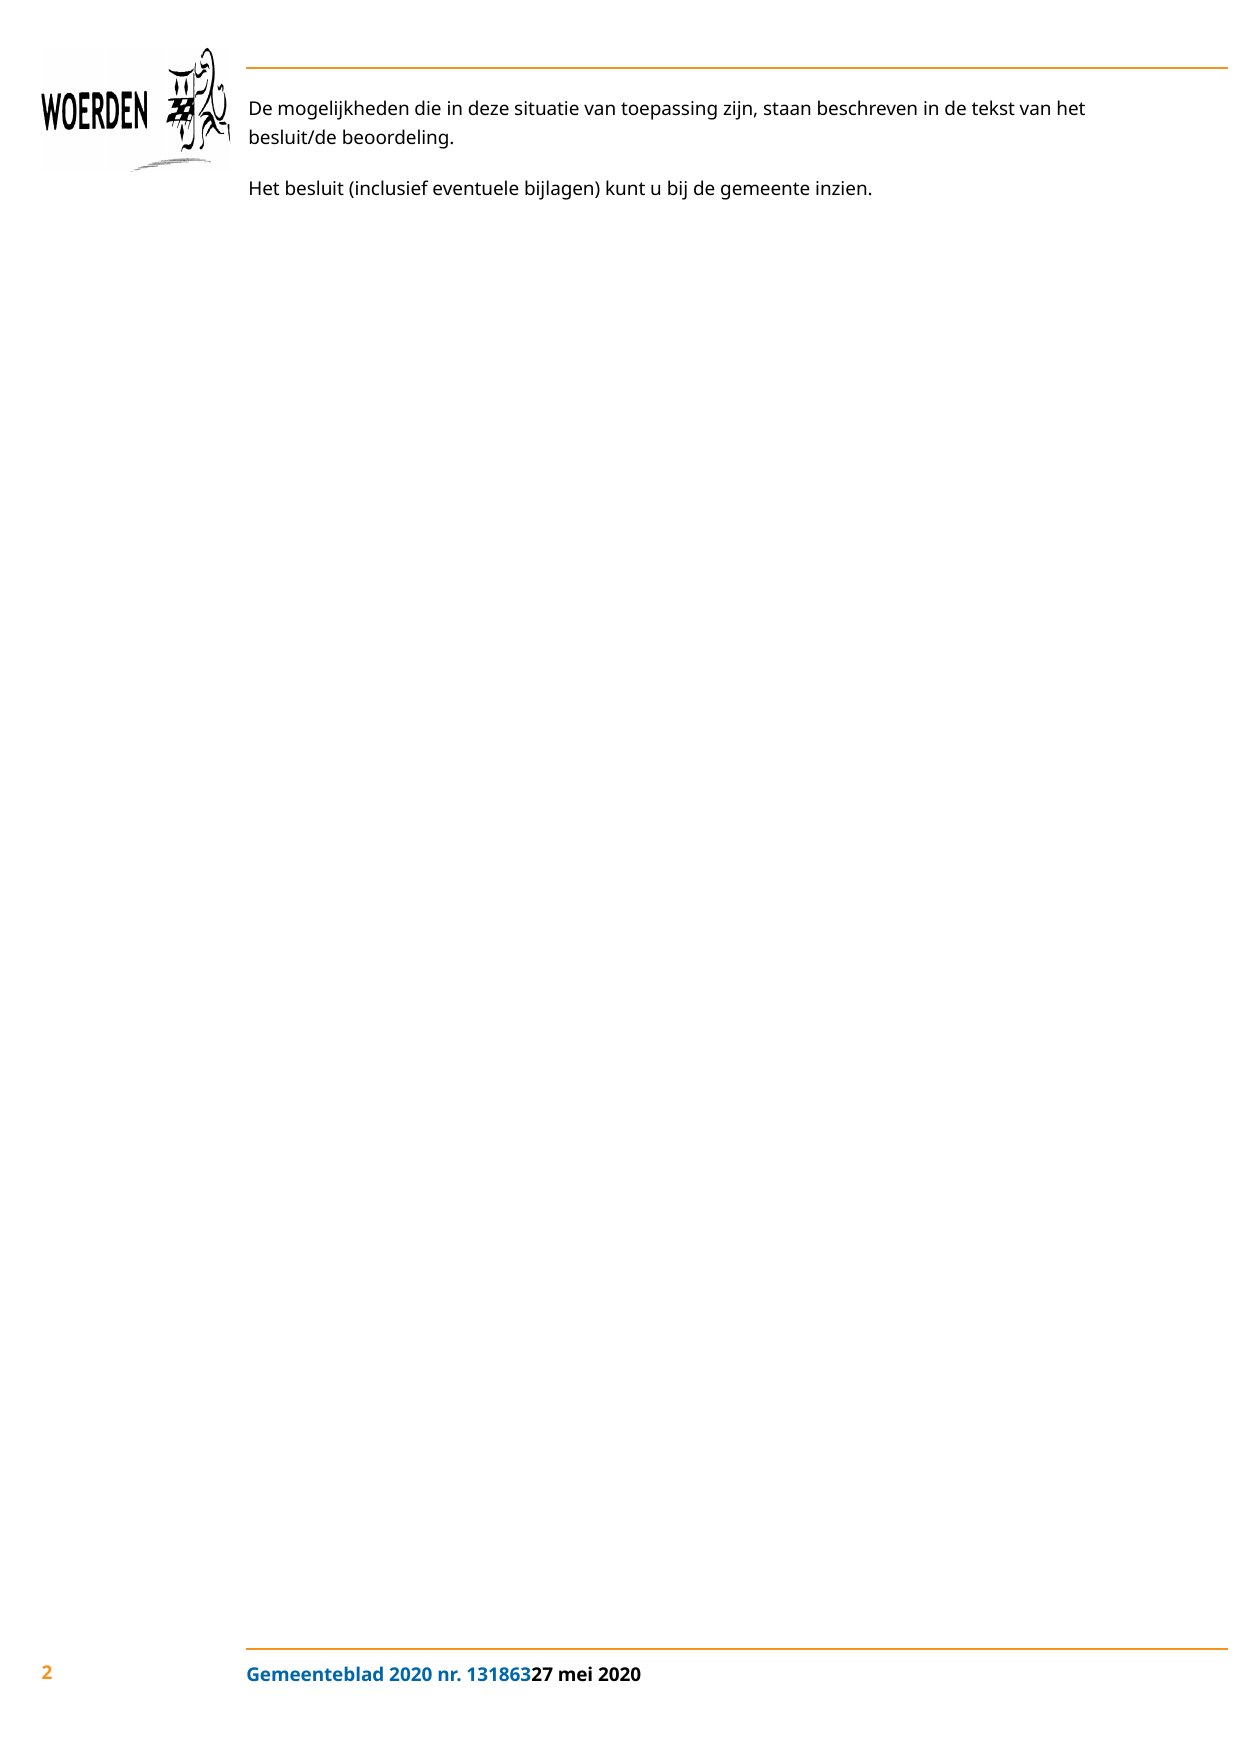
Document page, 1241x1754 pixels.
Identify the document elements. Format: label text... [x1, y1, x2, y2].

text Het besluit (inclusief eventuele bijlagen) kunt u bij de gemeente inzien. [248, 175, 1152, 201]
picture [41, 47, 231, 172]
text De mogelijkheden die in deze situatie van toepassing zijn, staan beschreven in de tekst van het besluit/de beoordeling. [248, 95, 1152, 150]
